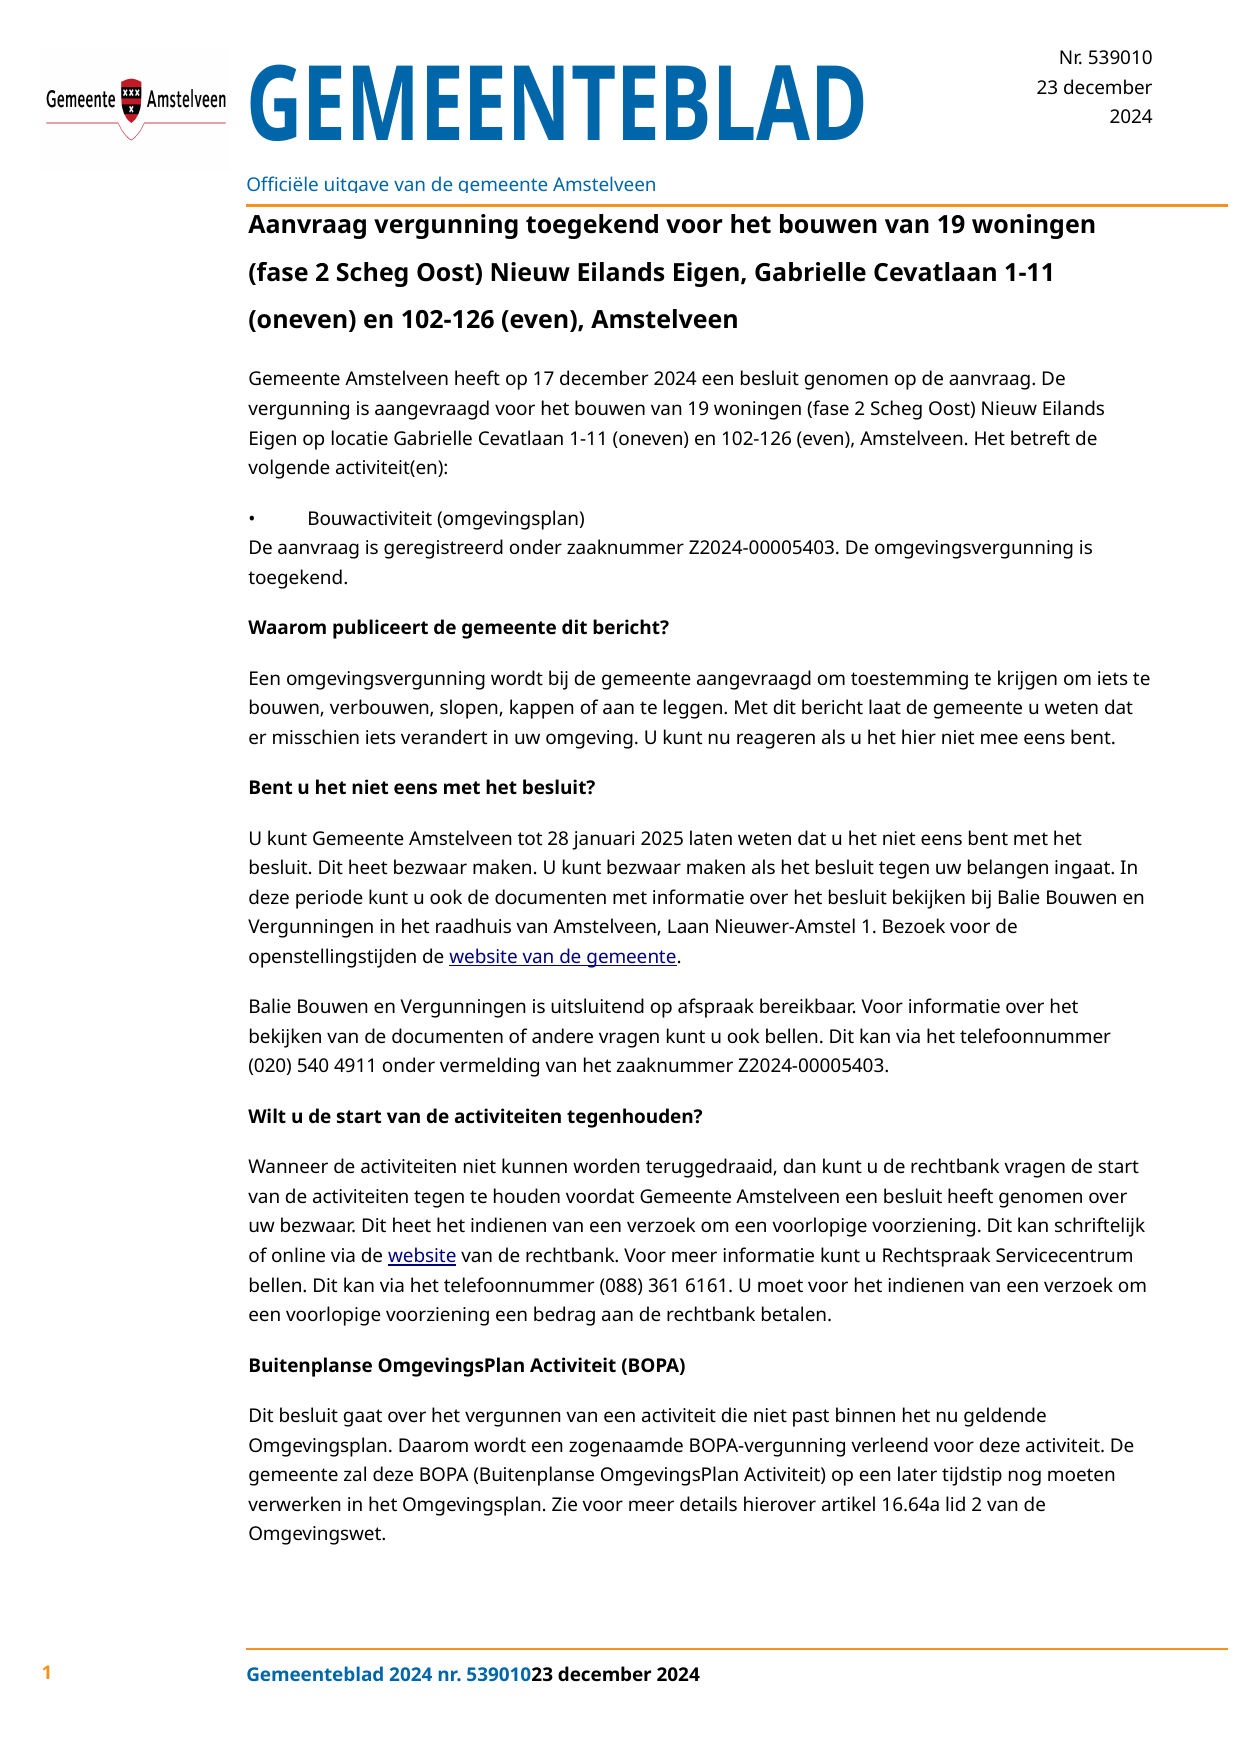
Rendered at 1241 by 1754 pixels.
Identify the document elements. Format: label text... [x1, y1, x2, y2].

text Waarom publiceert de gemeente dit bericht? [248, 614, 1152, 640]
text Aanvraag vergunning toegekend voor het bouwen van 19 woningen (fase 2 Scheg Oost) Nieuw Eilands Eigen, Gabrielle Cevatlaan 1-11 (oneven) en 102-126 (even), Amstelveen [248, 207, 1152, 336]
text Buitenplanse OmgevingsPlan Activiteit (BOPA) [248, 1352, 1152, 1377]
text Wanneer de activiteiten niet kunnen worden teruggedraaid, dan kunt u de rechtbank vragen de start van de activiteiten tegen te houden voordat Gemeente Amstelveen een besluit heeft genomen over uw bezwaar. Dit heet het indienen van een verzoek om een voorlopige voorziening. Dit kan schriftelijk of online via de website van de rechtbank. Voor meer informatie kunt u Rechtspraak Servicecentrum bellen. Dit kan via het telefoonnummer (088) 361 6161. U moet voor het indienen van een verzoek om een voorlopige voorziening een bedrag aan de rechtbank betalen. [248, 1153, 1152, 1327]
text Een omgevingsvergunning wordt bij de gemeente aangevraagd om toestemming te krijgen om iets te bouwen, verbouwen, slopen, kappen of aan te leggen. Met dit bericht laat de gemeente u weten dat er misschien iets verandert in uw omgeving. U kunt nu reageren als u het hier niet mee eens bent. [248, 665, 1152, 749]
text Gemeente Amstelveen heeft op 17 december 2024 een besluit genomen op de aanvraag. De vergunning is aangevraagd voor het bouwen van 19 woningen (fase 2 Scheg Oost) Nieuw Eilands Eigen op locatie Gabrielle Cevatlaan 1-11 (oneven) en 102-126 (even), Amstelveen. Het betreft de volgende activiteit(en): [248, 366, 1152, 480]
text U kunt Gemeente Amstelveen tot 28 januari 2025 laten weten dat u het niet eens bent met het besluit. Dit heet bezwaar maken. U kunt bezwaar maken als het besluit tegen uw belangen ingaat. In deze periode kunt u ook de documenten met informatie over het besluit bekijken bij Balie Bouwen en Vergunningen in het raadhuis van Amstelveen, Laan Nieuwer-Amstel 1. Bezoek voor de openstellingstijden de website van de gemeente. [248, 825, 1152, 969]
text Bent u het niet eens met het besluit? [248, 774, 1152, 800]
text Wilt u de start van de activiteiten tegenhouden? [248, 1103, 1152, 1129]
text De aanvraag is geregistreerd onder zaaknummer Z2024-00005403. De omgevingsvergunning is toegekend. [248, 534, 1152, 589]
text Balie Bouwen en Vergunningen is uitsluitend op afspraak bereikbaar. Voor informatie over het bekijken van de documenten of andere vragen kunt u ook bellen. Dit kan via het telefoonnummer (020) 540 4911 onder vermelding van het zaaknummer Z2024-00005403. [248, 993, 1152, 1078]
text Dit besluit gaat over het vergunnen van een activiteit die niet past binnen het nu geldende Omgevingsplan. Daarom wordt een zogenaamde BOPA-vergunning verleend voor deze activiteit. De gemeente zal deze BOPA (Buitenplanse OmgevingsPlan Activiteit) op een later tijdstip nog moeten verwerken in het Omgevingsplan. Zie voor meer details hierover artikel 16.64a lid 2 van de Omgevingswet. [248, 1402, 1152, 1546]
picture [41, 47, 231, 172]
list Bouwactiviteit (omgevingsplan) [248, 505, 1152, 530]
